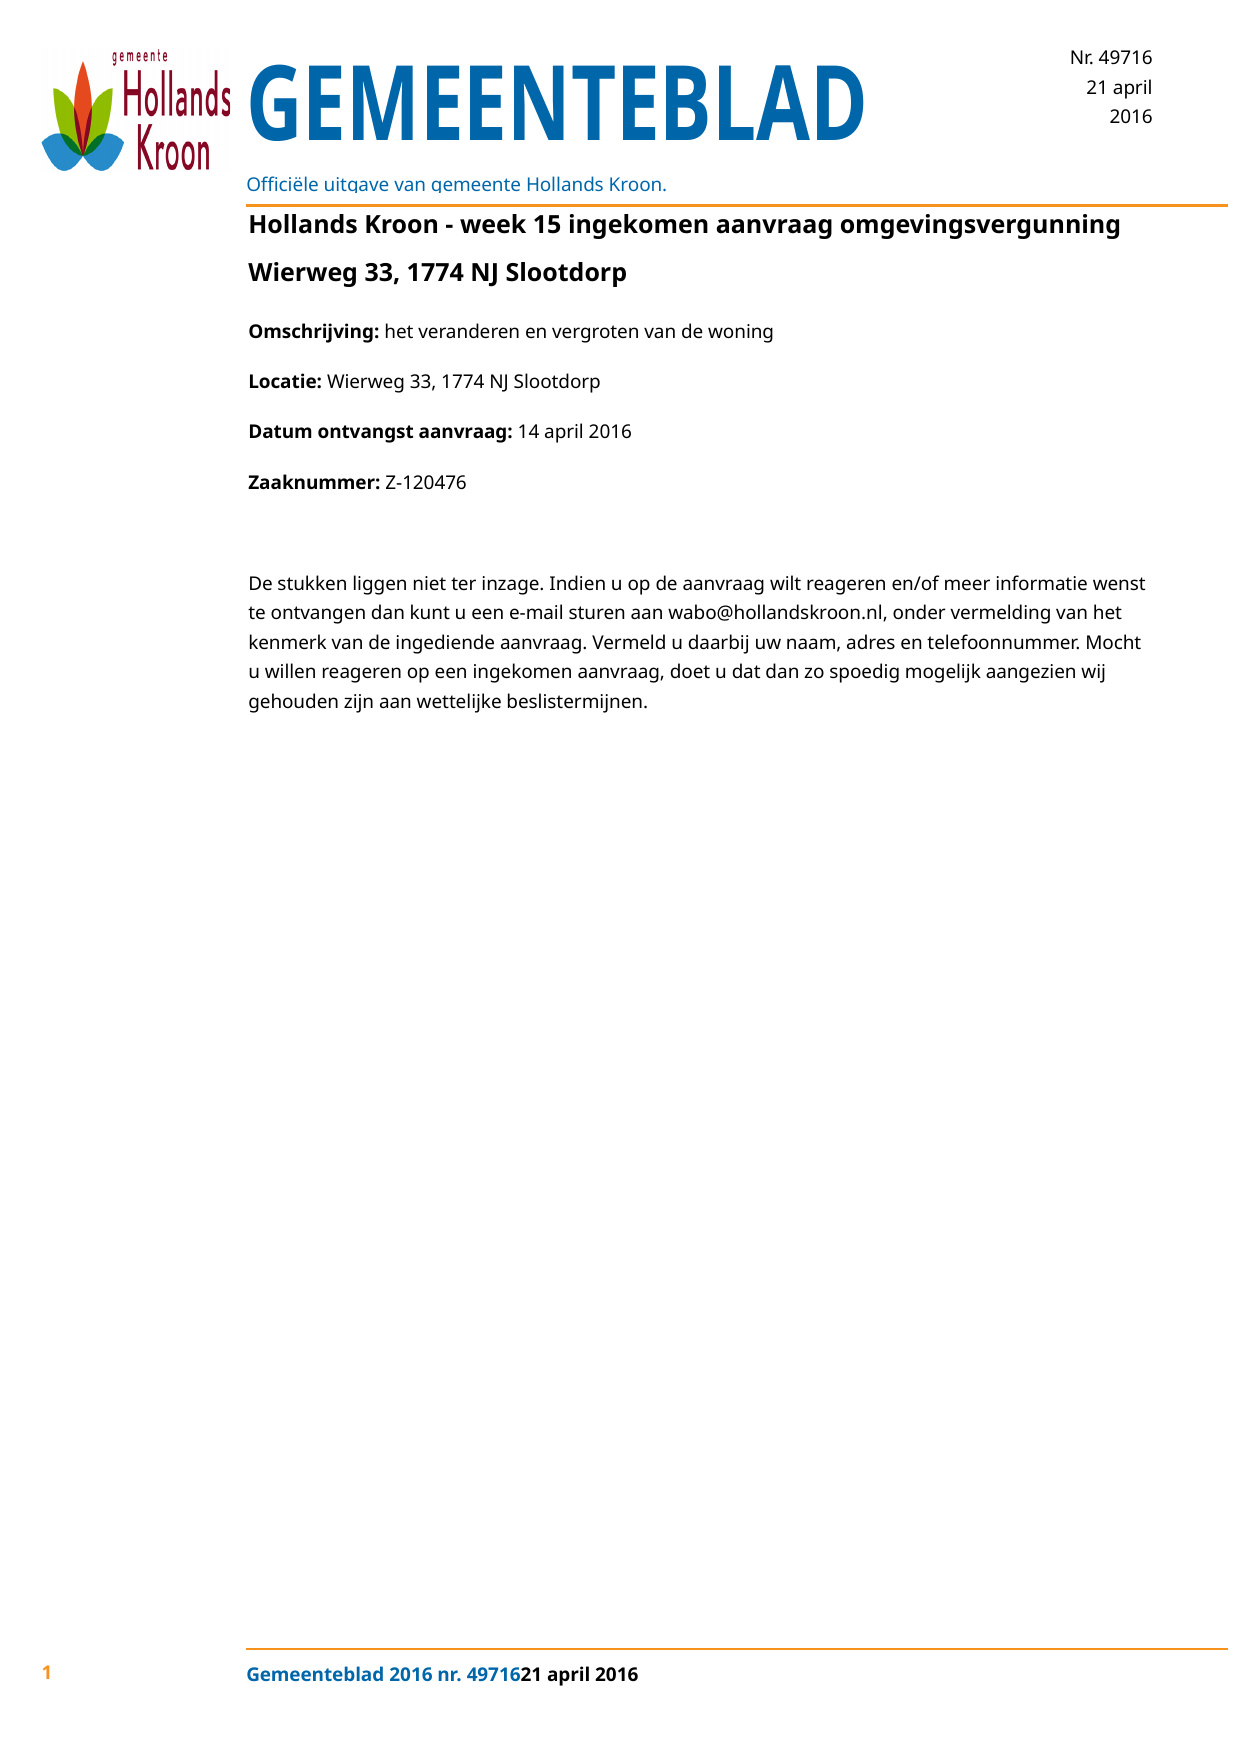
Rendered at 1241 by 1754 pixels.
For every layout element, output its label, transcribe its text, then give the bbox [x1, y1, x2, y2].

text De stukken liggen niet ter inzage. Indien u op de aanvraag wilt reageren en/of meer informatie wenst te ontvangen dan kunt u een e-mail sturen aan wabo@hollandskroon.nl, onder vermelding van het kenmerk van de ingediende aanvraag. Vermeld u daarbij uw naam, adres en telefoonnummer. Mocht u willen reageren op een ingekomen aanvraag, doet u dat dan zo spoedig mogelijk aangezien wij gehouden zijn aan wettelijke beslistermijnen. [248, 570, 1152, 714]
text Omschrijving: het veranderen en vergroten van de woning [248, 318, 1152, 344]
text Datum ontvangst aanvraag: 14 april 2016 [248, 419, 1152, 444]
text Hollands Kroon - week 15 ingekomen aanvraag omgevingsvergunning Wierweg 33, 1774 NJ Slootdorp [248, 207, 1152, 288]
text Zaaknummer: Z-120476 [248, 469, 1152, 495]
text Locatie: Wierweg 33, 1774 NJ Slootdorp [248, 368, 1152, 394]
picture [41, 47, 231, 172]
